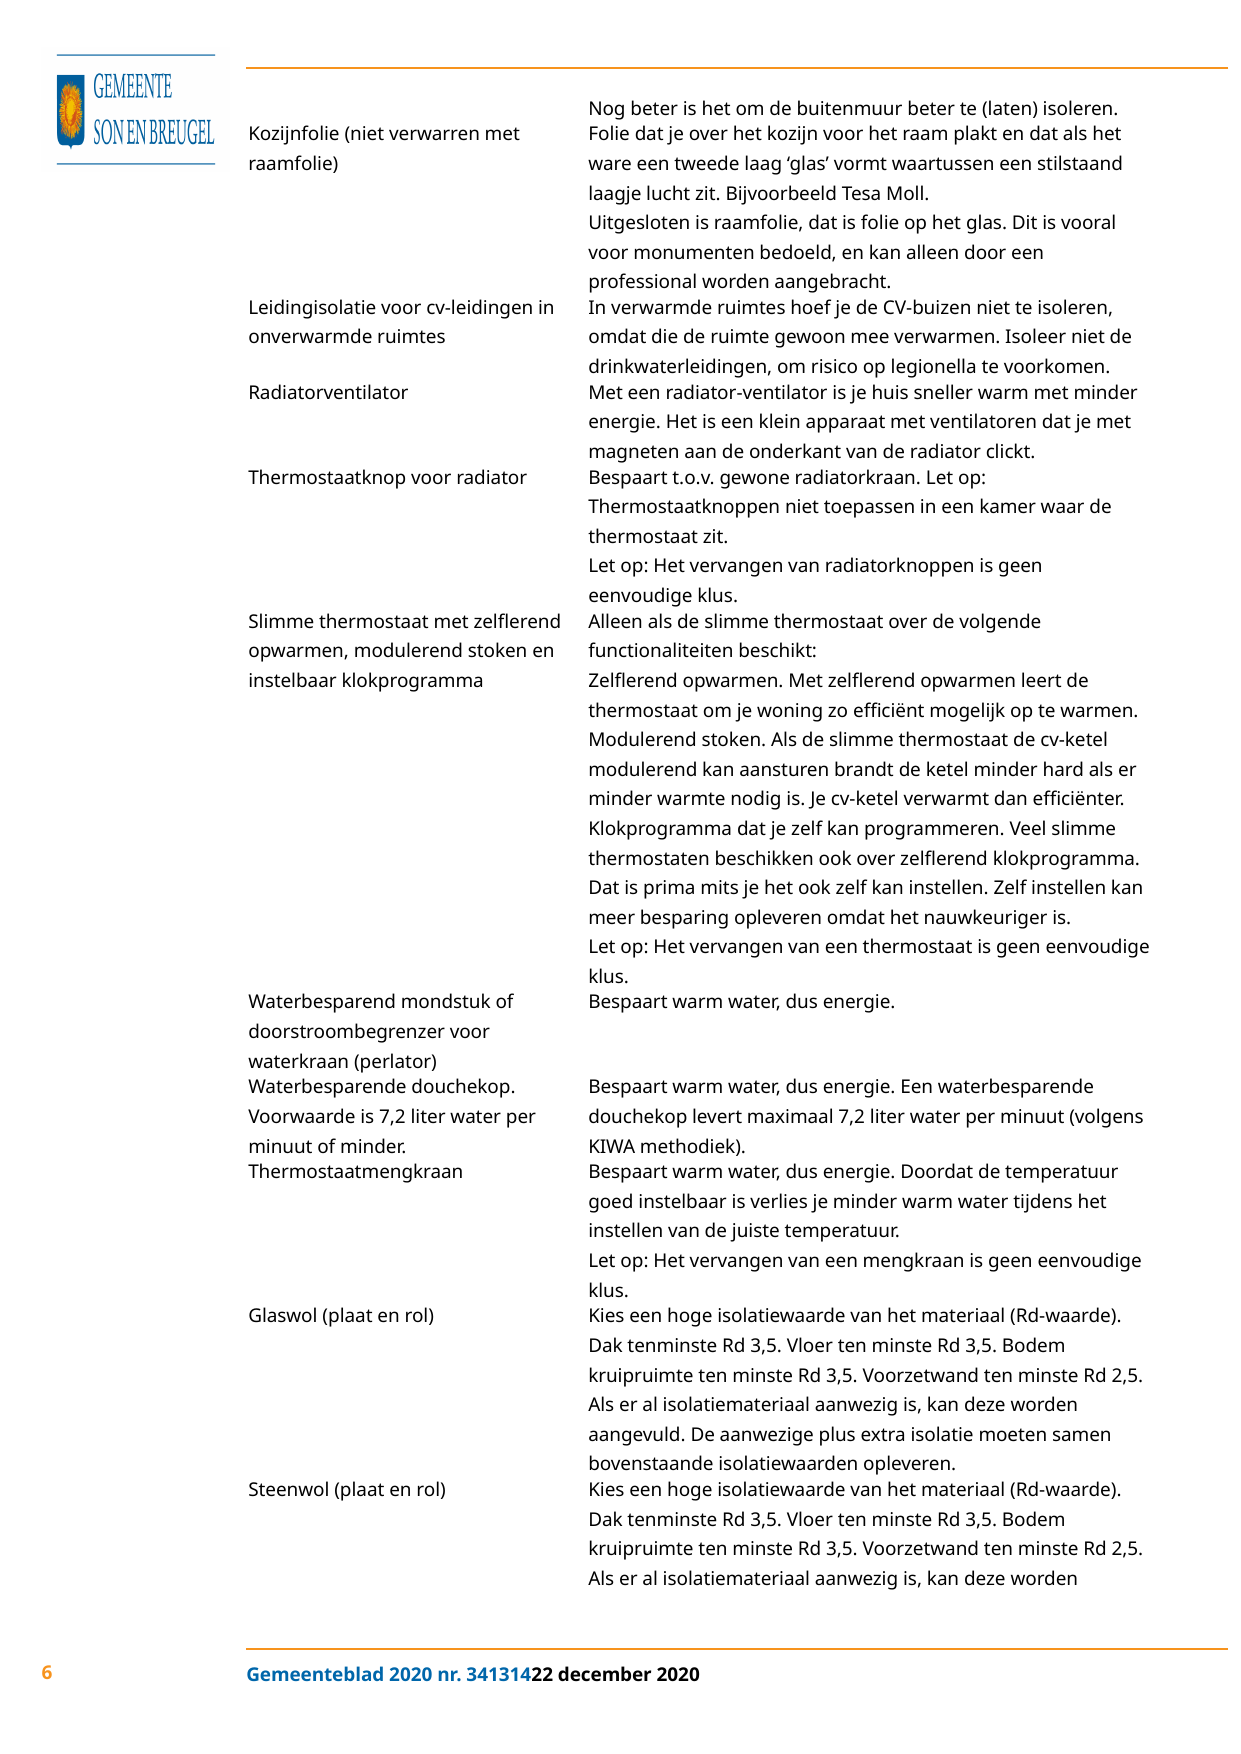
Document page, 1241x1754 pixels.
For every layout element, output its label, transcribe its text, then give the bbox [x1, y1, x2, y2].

table_cell Met een radiator-ventilator is je huis sneller warm met minder energie. Het is een klein apparaat met ventilatoren dat je met magneten aan de onderkant van de radiator clickt. [588, 379, 1152, 464]
table_cell Waterbesparende douchekop. Voorwaarde is 7,2 liter water per minuut of minder. [248, 1074, 588, 1158]
picture [41, 47, 231, 172]
table_cell Leidingisolatie voor cv-leidingen in onverwarmde ruimtes [248, 294, 588, 379]
table_cell Bespaart warm water, dus energie. Een waterbesparende douchekop levert maximaal 7,2 liter water per minuut (volgens KIWA methodiek). [588, 1074, 1152, 1158]
table_cell Steenwol (plaat en rol) [248, 1476, 588, 1591]
table_cell Kies een hoge isolatiewaarde van het materiaal (Rd-waarde). Dak tenminste Rd 3,5. Vloer ten minste Rd 3,5. Bodem kruipruimte ten minste Rd 3,5. Voorzetwand ten minste Rd 2,5. Als er al isolatiemateriaal aanwezig is, kan deze worden [588, 1476, 1152, 1591]
table_cell Bespaart t.o.v. gewone radiatorkraan. Let op: Thermostaatknoppen niet toepassen in een kamer waar de thermostaat zit. Let op: Het vervangen van radiatorknoppen is geen eenvoudige klus. [588, 464, 1152, 608]
table_cell Kozijnfolie (niet verwarren met raamfolie) [248, 121, 588, 294]
table_cell Waterbesparend mondstuk of doorstroombegrenzer voor waterkraan (perlator) [248, 989, 588, 1074]
table_cell Bespaart warm water, dus energie. [588, 989, 1152, 1074]
table_cell Nog beter is het om de buitenmuur beter te (laten) isoleren. [588, 95, 1152, 121]
table_cell Folie dat je over het kozijn voor het raam plakt en dat als het ware een tweede laag ‘glas’ vormt waartussen een stilstaand laagje lucht zit. Bijvoorbeeld Tesa Moll. Uitgesloten is raamfolie, dat is folie op het glas. Dit is vooral voor monumenten bedoeld, en kan alleen door een professional worden aangebracht. [588, 121, 1152, 294]
table_cell Thermostaatmengkraan [248, 1159, 588, 1303]
table_cell Radiatorventilator [248, 379, 588, 464]
table_cell Thermostaatknop voor radiator [248, 464, 588, 608]
table_cell Bespaart warm water, dus energie. Doordat de temperatuur goed instelbaar is verlies je minder warm water tijdens het instellen van de juiste temperatuur. Let op: Het vervangen van een mengkraan is geen eenvoudige klus. [588, 1159, 1152, 1303]
table_cell Glaswol (plaat en rol) [248, 1303, 588, 1476]
table_cell In verwarmde ruimtes hoef je de CV-buizen niet te isoleren, omdat die de ruimte gewoon mee verwarmen. Isoleer niet de drinkwaterleidingen, om risico op legionella te voorkomen. [588, 294, 1152, 379]
table_cell Slimme thermostaat met zelflerend opwarmen, modulerend stoken en instelbaar klokprogramma [248, 608, 588, 989]
table_cell [248, 95, 588, 121]
table_cell Kies een hoge isolatiewaarde van het materiaal (Rd-waarde). Dak tenminste Rd 3,5. Vloer ten minste Rd 3,5. Bodem kruipruimte ten minste Rd 3,5. Voorzetwand ten minste Rd 2,5. Als er al isolatiemateriaal aanwezig is, kan deze worden aangevuld. De aanwezige plus extra isolatie moeten samen bovenstaande isolatiewaarden opleveren. [588, 1303, 1152, 1476]
table_cell Alleen als de slimme thermostaat over de volgende functionaliteiten beschikt: Zelflerend opwarmen. Met zelflerend opwarmen leert de thermostaat om je woning zo efficiënt mogelijk op te warmen. Modulerend stoken. Als de slimme thermostaat de cv-ketel modulerend kan aansturen brandt de ketel minder hard als er minder warmte nodig is. Je cv-ketel verwarmt dan efficiënter. Klokprogramma dat je zelf kan programmeren. Veel slimme thermostaten beschikken ook over zelflerend klokprogramma. Dat is prima mits je het ook zelf kan instellen. Zelf instellen kan meer besparing opleveren omdat het nauwkeuriger is. Let op: Het vervangen van een thermostaat is geen eenvoudige klus. [588, 608, 1152, 989]
